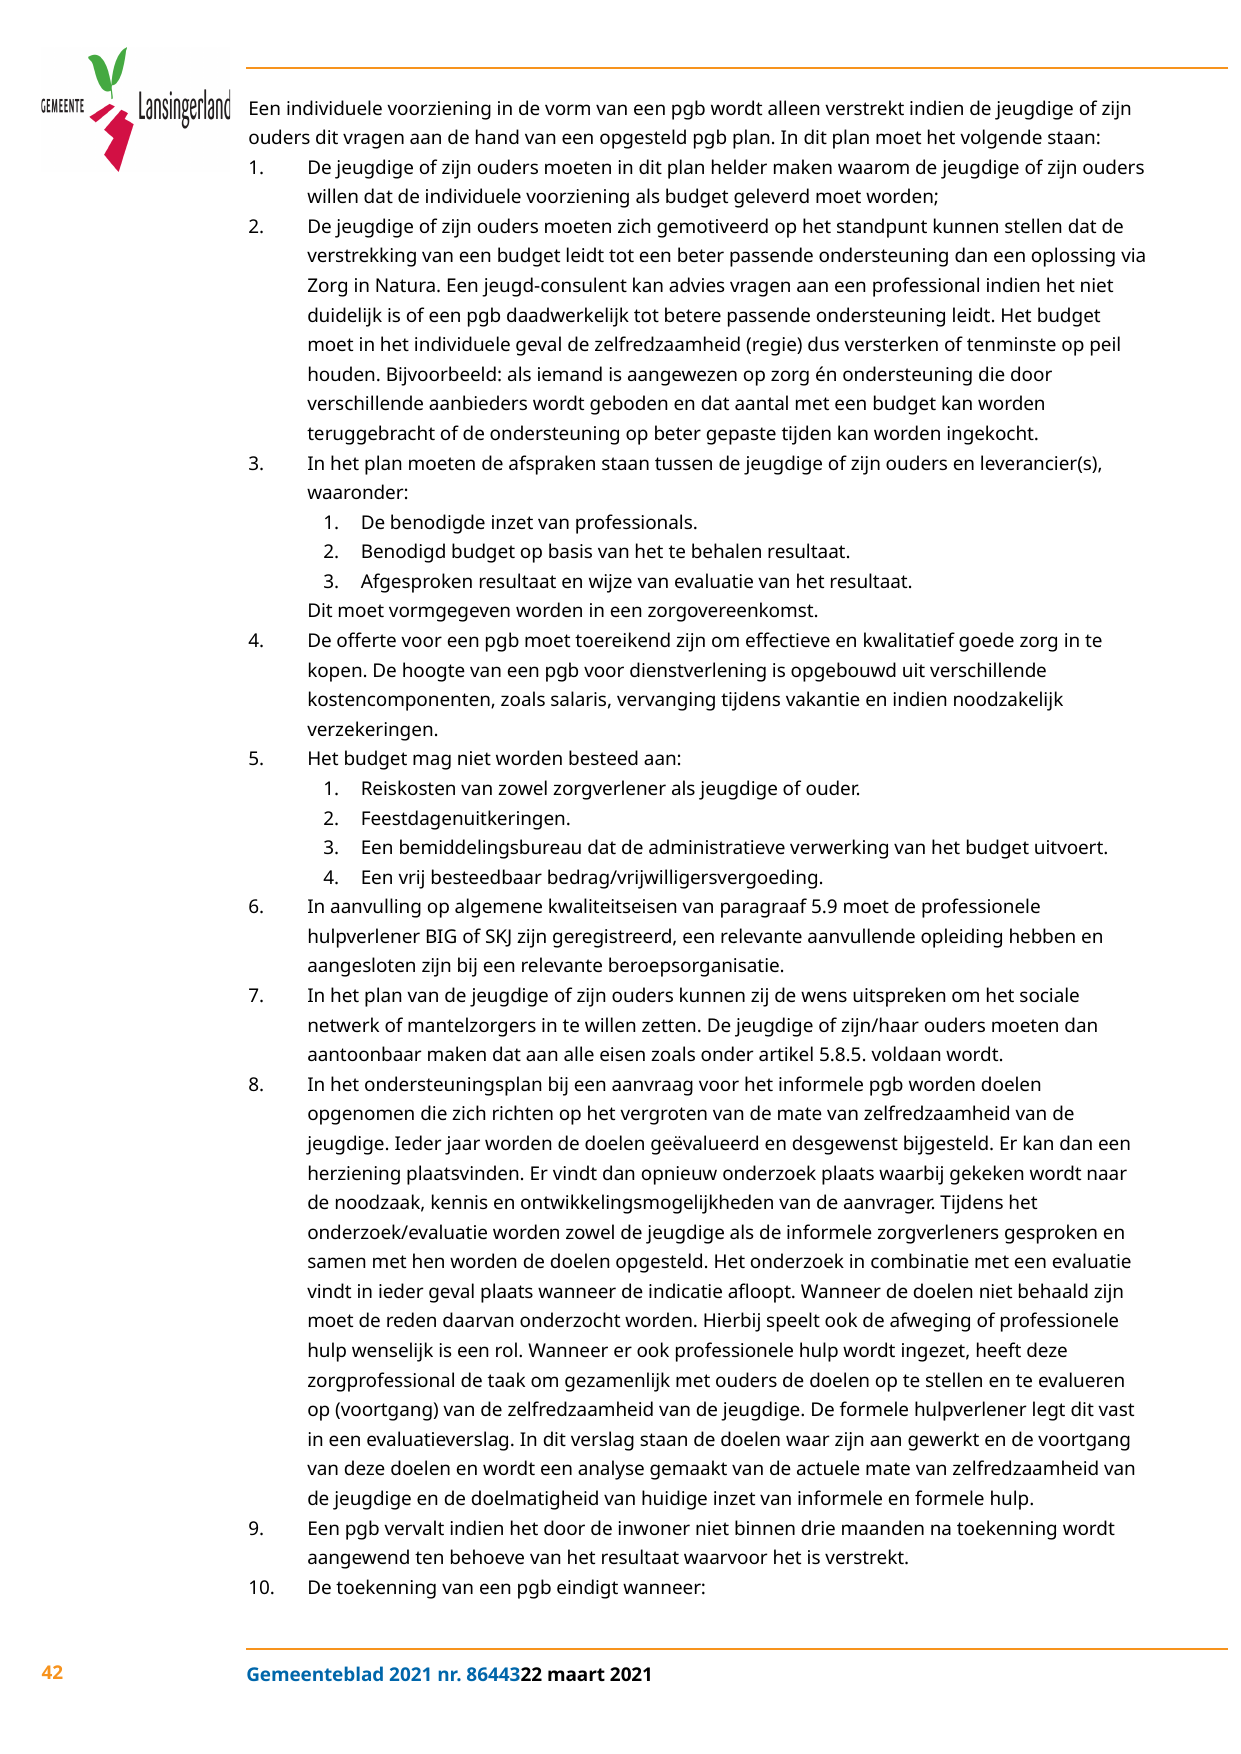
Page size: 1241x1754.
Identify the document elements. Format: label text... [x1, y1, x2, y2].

list Het budget mag niet worden besteed aan: [248, 746, 1152, 771]
list In het plan moeten de afspraken staan tussen de jeugdige of zijn ouders en leverancier(s), waaronder: [248, 450, 1152, 505]
list De jeugdige of zijn ouders moeten zich gemotiveerd op het standpunt kunnen stellen dat de verstrekking van een budget leidt tot een beter passende ondersteuning dan een oplossing via Zorg in Natura. Een jeugd-consulent kan advies vragen aan een professional indien het niet duidelijk is of een pgb daadwerkelijk tot betere passende ondersteuning leidt. Het budget moet in het individuele geval de zelfredzaamheid (regie) dus versterken of tenminste op peil houden. Bijvoorbeeld: als iemand is aangewezen op zorg én ondersteuning die door verschillende aanbieders wordt geboden en dat aantal met een budget kan worden teruggebracht of de ondersteuning op beter gepaste tijden kan worden ingekocht. [248, 213, 1152, 446]
list Een bemiddelingsbureau dat de administratieve verwerking van het budget uitvoert. [323, 834, 1152, 860]
list In het plan van de jeugdige of zijn ouders kunnen zij de wens uitspreken om het sociale netwerk of mantelzorgers in te willen zetten. De jeugdige of zijn/haar ouders moeten dan aantoonbaar maken dat aan alle eisen zoals onder artikel 5.8.5. voldaan wordt. [248, 982, 1152, 1067]
list Een vrij besteedbaar bedrag/vrijwilligersvergoeding. [323, 864, 1152, 890]
list Benodigd budget op basis van het te behalen resultaat. [323, 538, 1152, 564]
list In aanvulling op algemene kwaliteitseisen van paragraaf 5.9 moet de professionele hulpverlener BIG of SKJ zijn geregistreerd, een relevante aanvullende opleiding hebben en aangesloten zijn bij een relevante beroepsorganisatie. [248, 893, 1152, 978]
list Reiskosten van zowel zorgverlener als jeugdige of ouder. [323, 775, 1152, 801]
list Feestdagenuitkeringen. [323, 805, 1152, 831]
list Afgesproken resultaat en wijze van evaluatie van het resultaat. [323, 568, 1152, 594]
list De toekenning van een pgb eindigt wanneer: [248, 1574, 1152, 1600]
picture [41, 47, 231, 172]
list De jeugdige of zijn ouders moeten in dit plan helder maken waarom de jeugdige of zijn ouders willen dat de individuele voorziening als budget geleverd moet worden; [248, 154, 1152, 209]
text Een individuele voorziening in de vorm van een pgb wordt alleen verstrekt indien de jeugdige of zijn ouders dit vragen aan de hand van een opgesteld pgb plan. In dit plan moet het volgende staan: [248, 95, 1152, 150]
list Een pgb vervalt indien het door de inwoner niet binnen drie maanden na toekenning wordt aangewend ten behoeve van het resultaat waarvoor het is verstrekt. [248, 1515, 1152, 1570]
list In het ondersteuningsplan bij een aanvraag voor het informele pgb worden doelen opgenomen die zich richten op het vergroten van de mate van zelfredzaamheid van de jeugdige. Ieder jaar worden de doelen geëvalueerd en desgewenst bijgesteld. Er kan dan een herziening plaatsvinden. Er vindt dan opnieuw onderzoek plaats waarbij gekeken wordt naar de noodzaak, kennis en ontwikkelingsmogelijkheden van de aanvrager. Tijdens het onderzoek/evaluatie worden zowel de jeugdige als de informele zorgverleners gesproken en samen met hen worden de doelen opgesteld. Het onderzoek in combinatie met een evaluatie vindt in ieder geval plaats wanneer de indicatie afloopt. Wanneer de doelen niet behaald zijn moet de reden daarvan onderzocht worden. Hierbij speelt ook de afweging of professionele hulp wenselijk is een rol. Wanneer er ook professionele hulp wordt ingezet, heeft deze zorgprofessional de taak om gezamenlijk met ouders de doelen op te stellen en te evalueren op (voortgang) van de zelfredzaamheid van de jeugdige. De formele hulpverlener legt dit vast in een evaluatieverslag. In dit verslag staan de doelen waar zijn aan gewerkt en de voortgang van deze doelen en wordt een analyse gemaakt van de actuele mate van zelfredzaamheid van de jeugdige en de doelmatigheid van huidige inzet van informele en formele hulp. [248, 1071, 1152, 1511]
list Dit moet vormgegeven worden in een zorgovereenkomst. [248, 598, 1152, 623]
list De offerte voor een pgb moet toereikend zijn om effectieve en kwalitatief goede zorg in te kopen. De hoogte van een pgb voor dienstverlening is opgebouwd uit verschillende kostencomponenten, zoals salaris, vervanging tijdens vakantie en indien noodzakelijk verzekeringen. [248, 627, 1152, 742]
list De benodigde inzet van professionals. [323, 509, 1152, 535]
